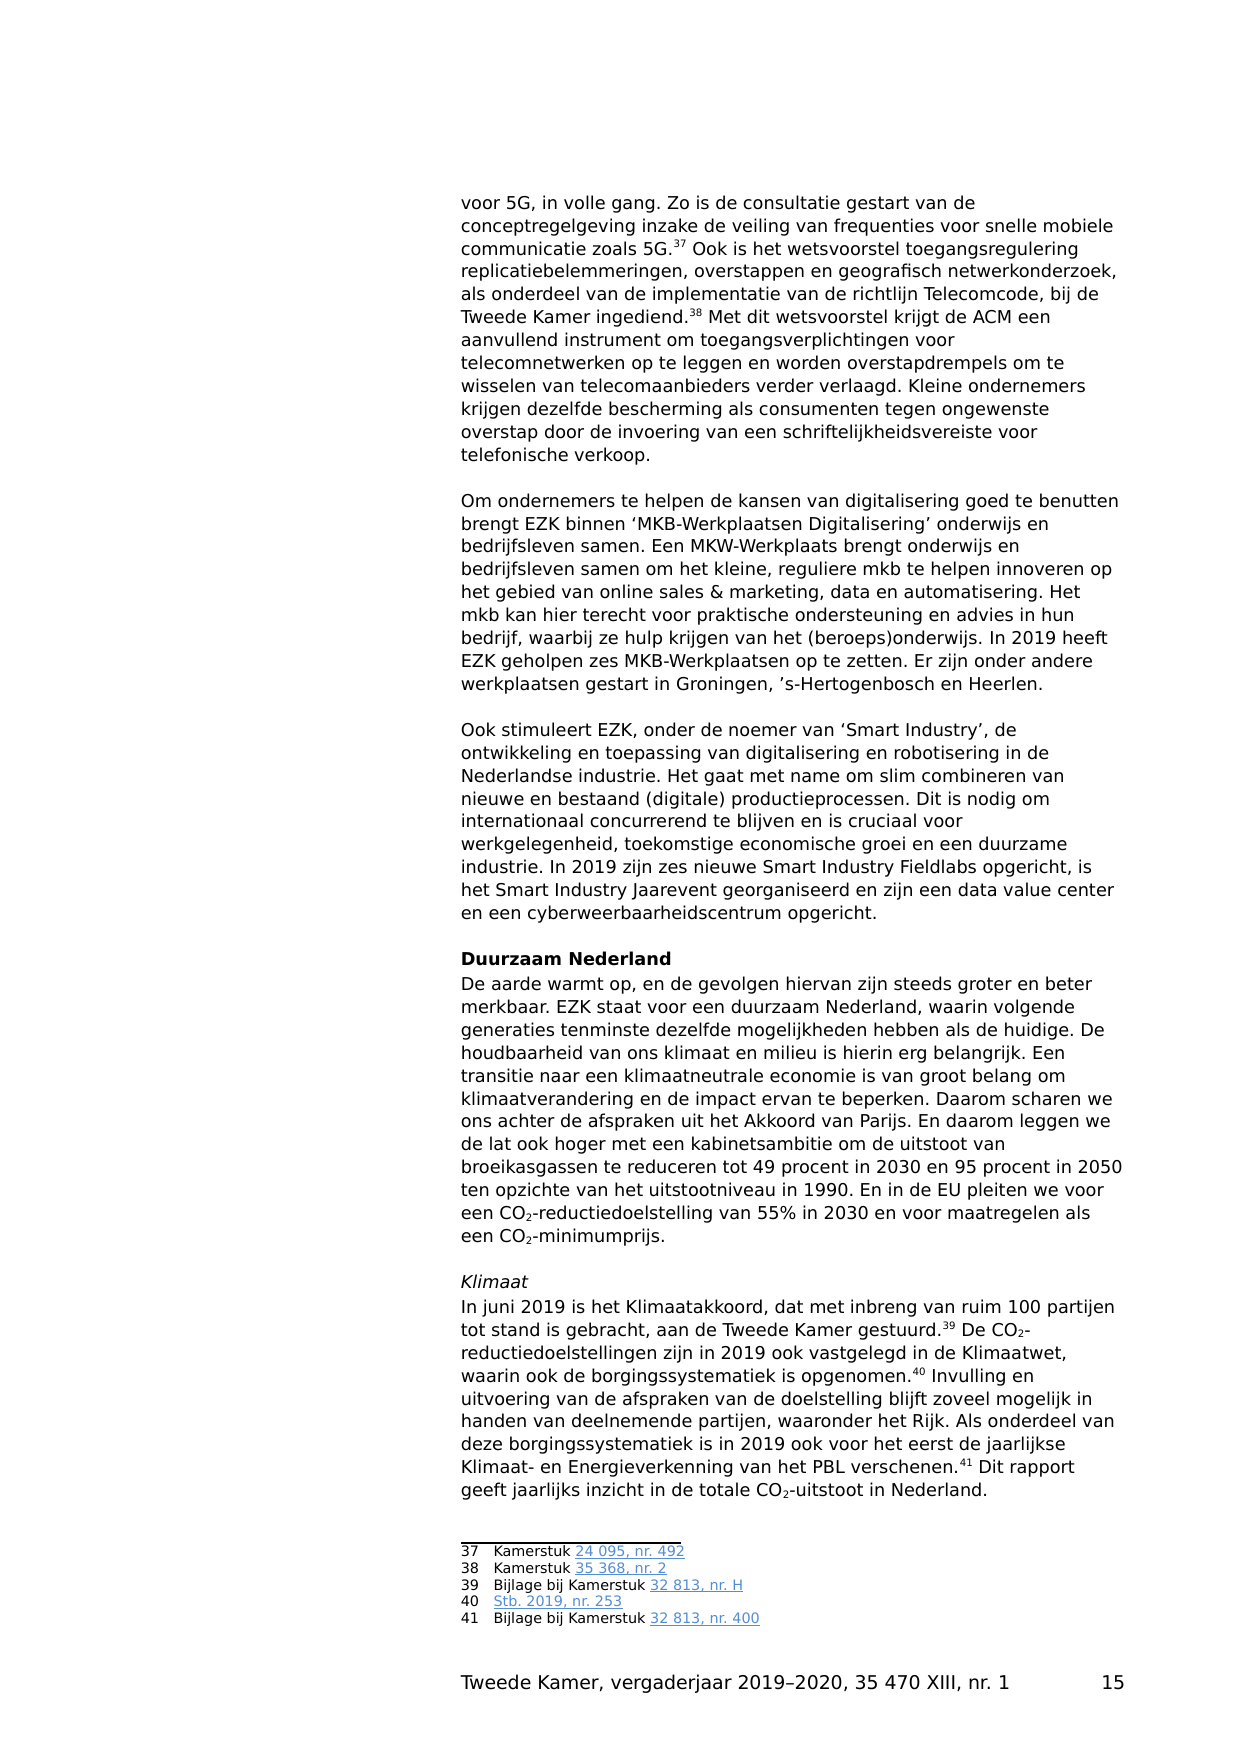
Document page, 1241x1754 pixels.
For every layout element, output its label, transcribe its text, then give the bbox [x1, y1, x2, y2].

text De aarde warmt op, en de gevolgen hiervan zijn steeds groter en beter merkbaar. EZK staat voor een duurzaam Nederland, waarin volgende generaties tenminste dezelfde mogelijkheden hebben als de huidige. De houdbaarheid van ons klimaat en milieu is hierin erg belangrijk. Een transitie naar een klimaatneutrale economie is van groot belang om klimaatverandering en de impact ervan te beperken. Daarom scharen we ons achter de afspraken uit het Akkoord van Parijs. En daarom leggen we de lat ook hoger met een kabinetsambitie om de uitstoot van broeikasgassen te reduceren tot 49 procent in 2030 en 95 procent in 2050 ten opzichte van het uitstootniveau in 1990. En in de EU pleiten we voor een CO2-reductiedoelstelling van 55% in 2030 en voor maatregelen als een CO2-minimumprijs. [461, 972, 1125, 1247]
text Ook stimuleert EZK, onder de noemer van ‘Smart Industry’, de ontwikkeling en toepassing van digitalisering en robotisering in de Nederlandse industrie. Het gaat met name om slim combineren van nieuwe en bestaand (digitale) productieprocessen. Dit is nodig om internationaal concurrerend te blijven en is cruciaal voor werkgelegenheid, toekomstige economische groei en een duurzame industrie. In 2019 zijn zes nieuwe Smart Industry Fieldlabs opgericht, is het Smart Industry Jaarevent georganiseerd en zijn een data value center en een cyberweerbaarheidscentrum opgericht. [461, 718, 1125, 924]
text __Kamerstuk 35 368, nr. 2 [461, 1560, 1125, 1577]
text Om ondernemers te helpen de kansen van digitalisering goed te benutten brengt EZK binnen ‘MKB-Werkplaatsen Digitalisering’ onderwijs en bedrijfsleven samen. Een MKW-Werkplaats brengt onderwijs en bedrijfsleven samen om het kleine, reguliere mkb te helpen innoveren op het gebied van online sales & marketing, data en automatisering. Het mkb kan hier terecht voor praktische ondersteuning en advies in hun bedrijf, waarbij ze hulp krijgen van het (beroeps)onderwijs. In 2019 heeft EZK geholpen zes MKB-Werkplaatsen op te zetten. Er zijn onder andere werkplaatsen gestart in Groningen, ’s-Hertogenbosch en Heerlen. [461, 489, 1125, 695]
text __Stb. 2019, nr. 253 [461, 1593, 1125, 1610]
text voor 5G, in volle gang. Zo is de consultatie gestart van de conceptregelgeving inzake de veiling van frequenties voor snelle mobiele communicatie zoals 5G. Ook is het wetsvoorstel toegangsregulering replicatiebelemmeringen, overstappen en geografisch netwerkonderzoek, als onderdeel van de implementatie van de richtlijn Telecomcode, bij de Tweede Kamer ingediend. Met dit wetsvoorstel krijgt de ACM een aanvullend instrument om toegangsverplichtingen voor telecomnetwerken op te leggen en worden overstapdrempels om te wisselen van telecomaanbieders verder verlaagd. Kleine ondernemers krijgen dezelfde bescherming als consumenten tegen ongewenste overstap door de invoering van een schriftelijkheidsvereiste voor telefonische verkoop. [461, 191, 1125, 466]
text Duurzaam Nederland [461, 947, 1125, 970]
text Klimaat [461, 1270, 1125, 1293]
text __Bijlage bij Kamerstuk 32 813, nr. 400 [461, 1610, 1125, 1627]
text __Bijlage bij Kamerstuk 32 813, nr. H [461, 1577, 1125, 1593]
text In juni 2019 is het Klimaatakkoord, dat met inbreng van ruim 100 partijen tot stand is gebracht, aan de Tweede Kamer gestuurd. De CO2-reductiedoelstellingen zijn in 2019 ook vastgelegd in de Klimaatwet, waarin ook de borgingssystematiek is opgenomen. Invulling en uitvoering van de afspraken van de doelstelling blijft zoveel mogelijk in handen van deelnemende partijen, waaronder het Rijk. Als onderdeel van deze borgingssystematiek is in 2019 ook voor het eerst de jaarlijkse Klimaat- en Energieverkenning van het PBL verschenen. Dit rapport geeft jaarlijks inzicht in de totale CO2-uitstoot in Nederland. [461, 1295, 1125, 1501]
text __Kamerstuk 24 095, nr. 492 [461, 1543, 1125, 1560]
